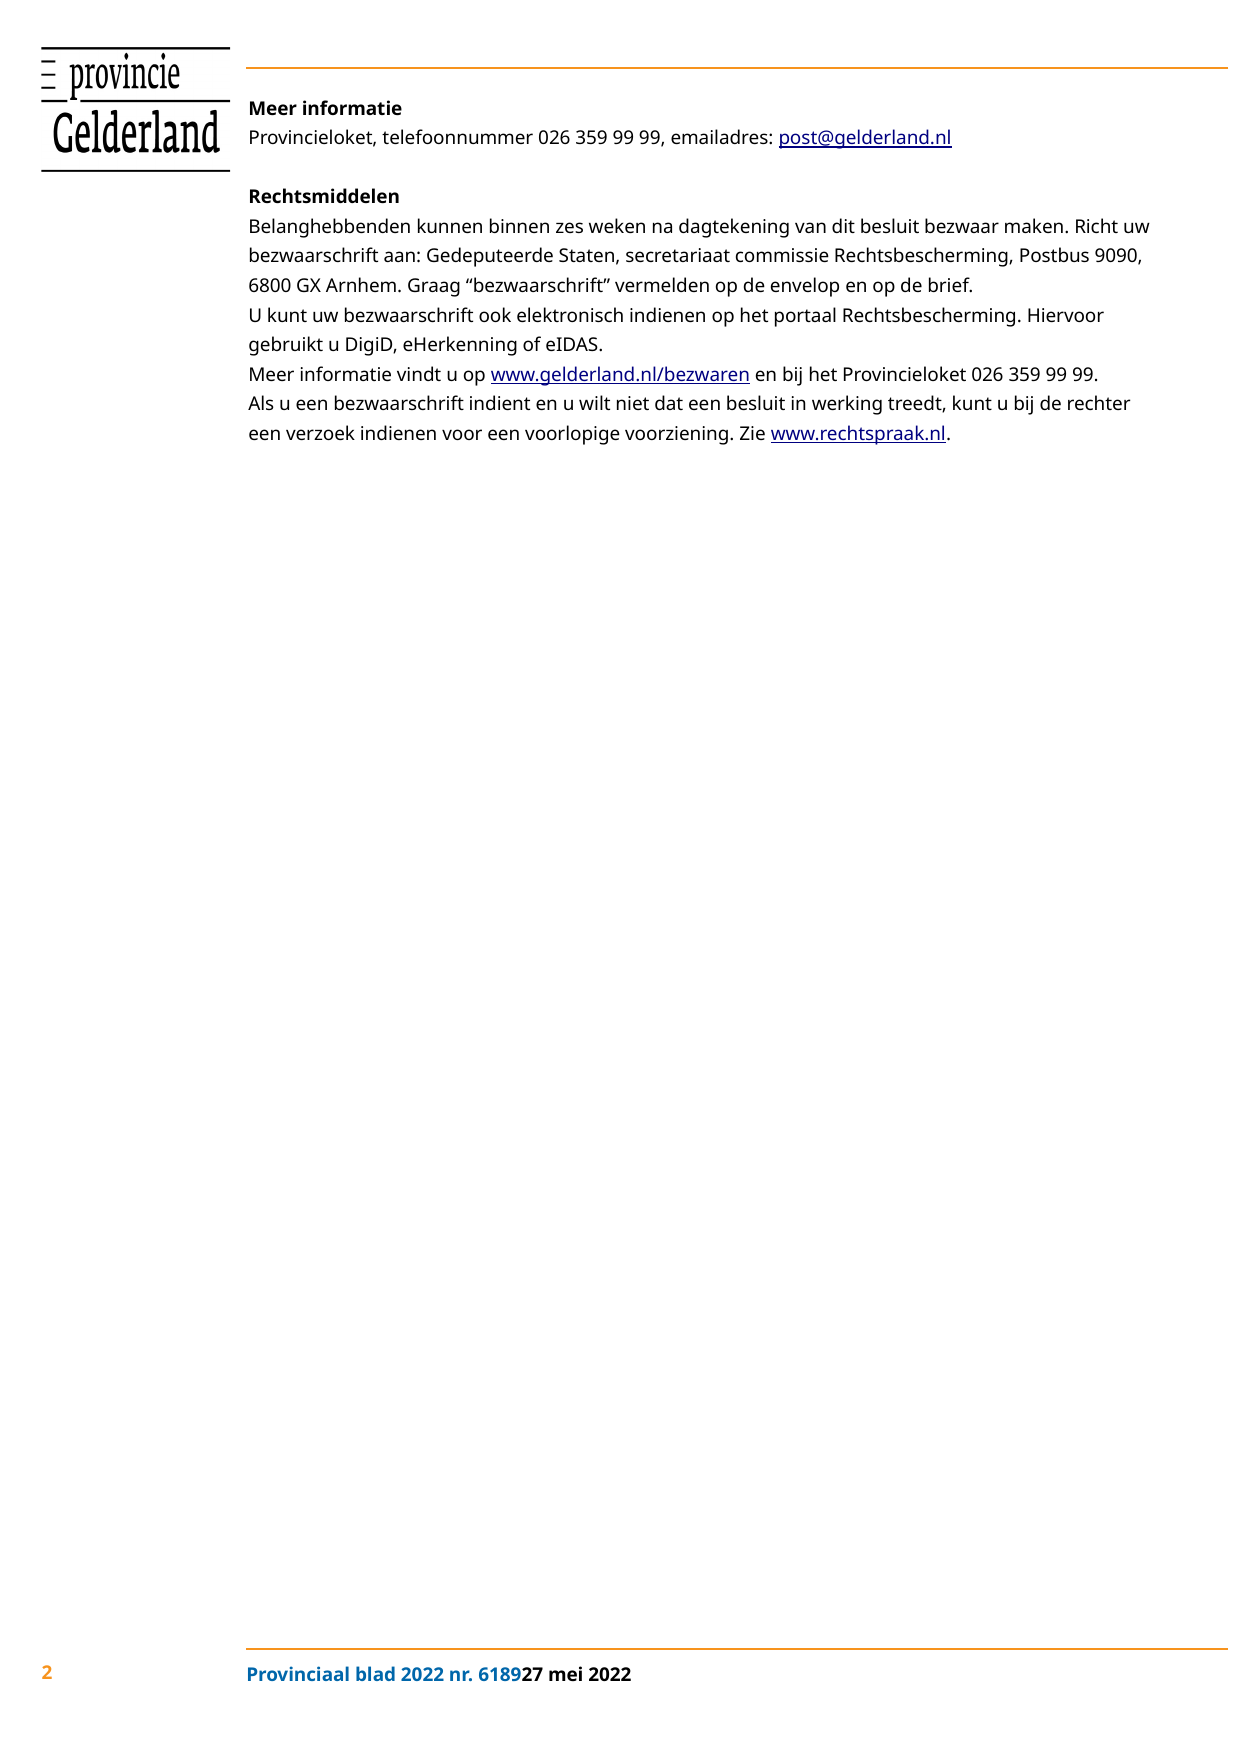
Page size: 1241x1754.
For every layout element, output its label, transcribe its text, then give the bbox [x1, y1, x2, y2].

text Rechtsmiddelen [248, 183, 1152, 209]
text Meer informatie vindt u op www.gelderland.nl/bezwaren en bij het Provincieloket 026 359 99 99. [248, 361, 1152, 387]
text U kunt uw bezwaarschrift ook elektronisch indienen op het portaal Rechtsbescherming. Hiervoor gebruikt u DigiD, eHerkenning of eIDAS. [248, 302, 1152, 357]
picture [41, 47, 231, 172]
text Belanghebbenden kunnen binnen zes weken na dagtekening van dit besluit bezwaar maken. Richt uw bezwaarschrift aan: Gedeputeerde Staten, secretariaat commissie Rechtsbescherming, Postbus 9090, 6800 GX Arnhem. Graag “bezwaarschrift” vermelden op de envelop en op de brief. [248, 213, 1152, 298]
text Provincieloket, telefoonnummer 026 359 99 99, emailadres: post@gelderland.nl [248, 124, 1152, 150]
text Als u een bezwaarschrift indient en u wilt niet dat een besluit in werking treedt, kunt u bij de rechter een verzoek indienen voor een voorlopige voorziening. Zie www.rechtspraak.nl. [248, 391, 1152, 446]
text Meer informatie [248, 95, 1152, 121]
